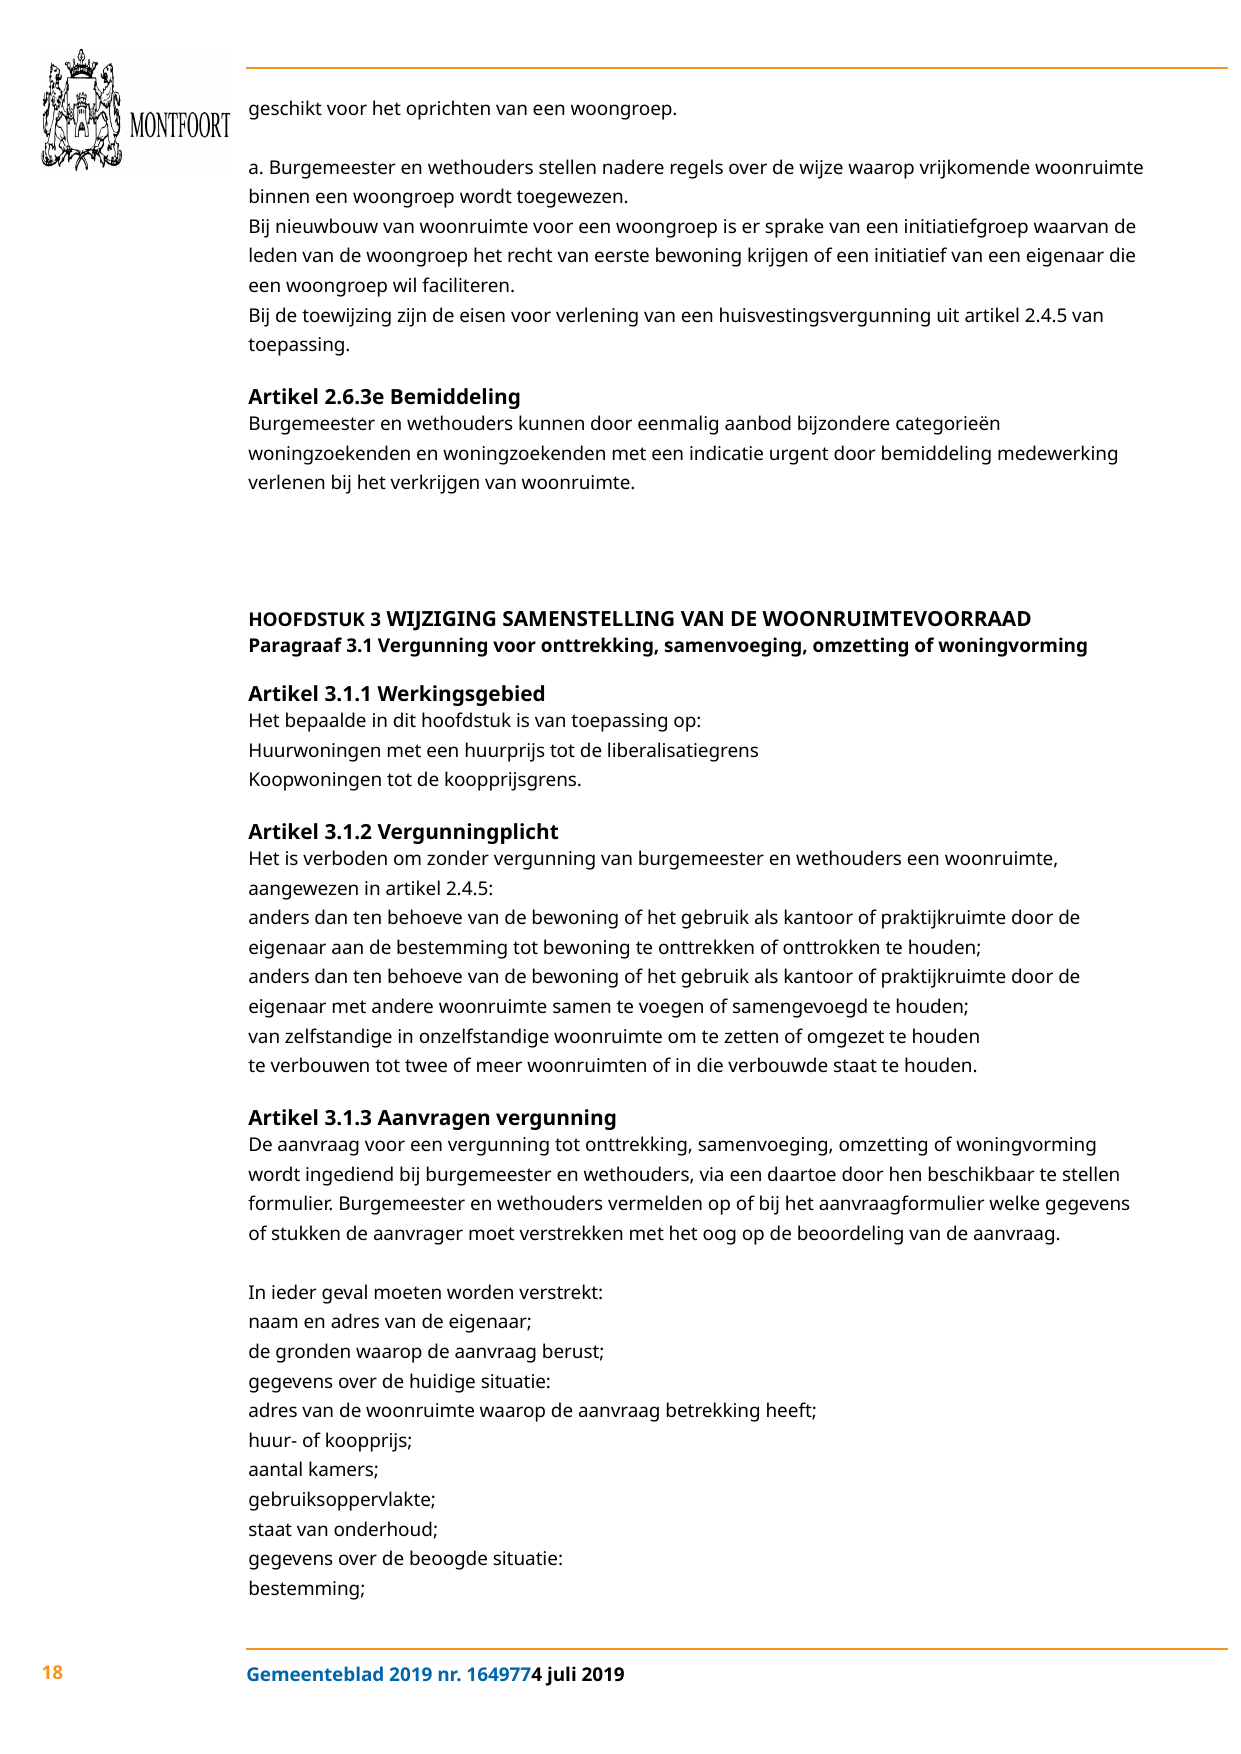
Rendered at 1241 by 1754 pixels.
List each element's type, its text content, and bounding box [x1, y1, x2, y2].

text In ieder geval moeten worden verstrekt: [248, 1279, 1152, 1305]
text van zelfstandige in onzelfstandige woonruimte om te zetten of omgezet te houden [248, 1023, 1152, 1048]
text aantal kamers; [248, 1457, 1152, 1482]
text de gronden waarop de aanvraag berust; [248, 1338, 1152, 1364]
text a. Burgemeester en wethouders stellen nadere regels over de wijze waarop vrijkomende woonruimte binnen een woongroep wordt toegewezen. [248, 154, 1152, 209]
text Bij de toewijzing zijn de eisen voor verlening van een huisvestingsvergunning uit artikel 2.4.5 van toepassing. [248, 302, 1152, 357]
text Burgemeester en wethouders kunnen door eenmalig aanbod bijzondere categorieën woningzoekenden en woningzoekenden met een indicatie urgent door bemiddeling medewerking verlenen bij het verkrijgen van woonruimte. [248, 410, 1152, 495]
text Koopwoningen tot de koopprijsgrens. [248, 766, 1152, 792]
text Artikel 2.6.3e Bemiddeling [248, 382, 1152, 410]
picture [41, 47, 231, 172]
text staat van onderhoud; [248, 1516, 1152, 1542]
text Paragraaf 3.1 Vergunning voor onttrekking, samenvoeging, omzetting of woningvorming [248, 632, 1152, 658]
text geschikt voor het oprichten van een woongroep. [248, 95, 1152, 121]
text adres van de woonruimte waarop de aanvraag betrekking heeft; [248, 1397, 1152, 1423]
text naam en adres van de eigenaar; [248, 1309, 1152, 1334]
text Huurwoningen met een huurprijs tot de liberalisatiegrens [248, 737, 1152, 763]
text Artikel 3.1.3 Aanvragen vergunning [248, 1103, 1152, 1131]
text Het is verboden om zonder vergunning van burgemeester en wethouders een woonruimte, aangewezen in artikel 2.4.5: [248, 845, 1152, 901]
text HOOFDSTUK 3 WIJZIGING SAMENSTELLING VAN DE WOONRUIMTEVOORRAAD [248, 604, 1152, 632]
text gebruiksoppervlakte; [248, 1486, 1152, 1512]
text gegevens over de huidige situatie: [248, 1368, 1152, 1394]
text Artikel 3.1.2 Vergunningplicht [248, 817, 1152, 845]
text Bij nieuwbouw van woonruimte voor een woongroep is er sprake van een initiatiefgroep waarvan de leden van de woongroep het recht van eerste bewoning krijgen of een initiatief van een eigenaar die een woongroep wil faciliteren. [248, 213, 1152, 298]
text huur- of koopprijs; [248, 1427, 1152, 1453]
text bestemming; [248, 1575, 1152, 1601]
text anders dan ten behoeve van de bewoning of het gebruik als kantoor of praktijkruimte door de eigenaar aan de bestemming tot bewoning te onttrekken of onttrokken te houden; [248, 904, 1152, 960]
text De aanvraag voor een vergunning tot onttrekking, samenvoeging, omzetting of woningvorming wordt ingediend bij burgemeester en wethouders, via een daartoe door hen beschikbaar te stellen formulier. Burgemeester en wethouders vermelden op of bij het aanvraagformulier welke gegevens of stukken de aanvrager moet verstrekken met het oog op de beoordeling van de aanvraag. [248, 1131, 1152, 1246]
text Het bepaalde in dit hoofdstuk is van toepassing op: [248, 707, 1152, 733]
text gegevens over de beoogde situatie: [248, 1545, 1152, 1571]
text te verbouwen tot twee of meer woonruimten of in die verbouwde staat te houden. [248, 1052, 1152, 1078]
text Artikel 3.1.1 Werkingsgebied [248, 679, 1152, 707]
text anders dan ten behoeve van de bewoning of het gebruik als kantoor of praktijkruimte door de eigenaar met andere woonruimte samen te voegen of samengevoegd te houden; [248, 964, 1152, 1019]
